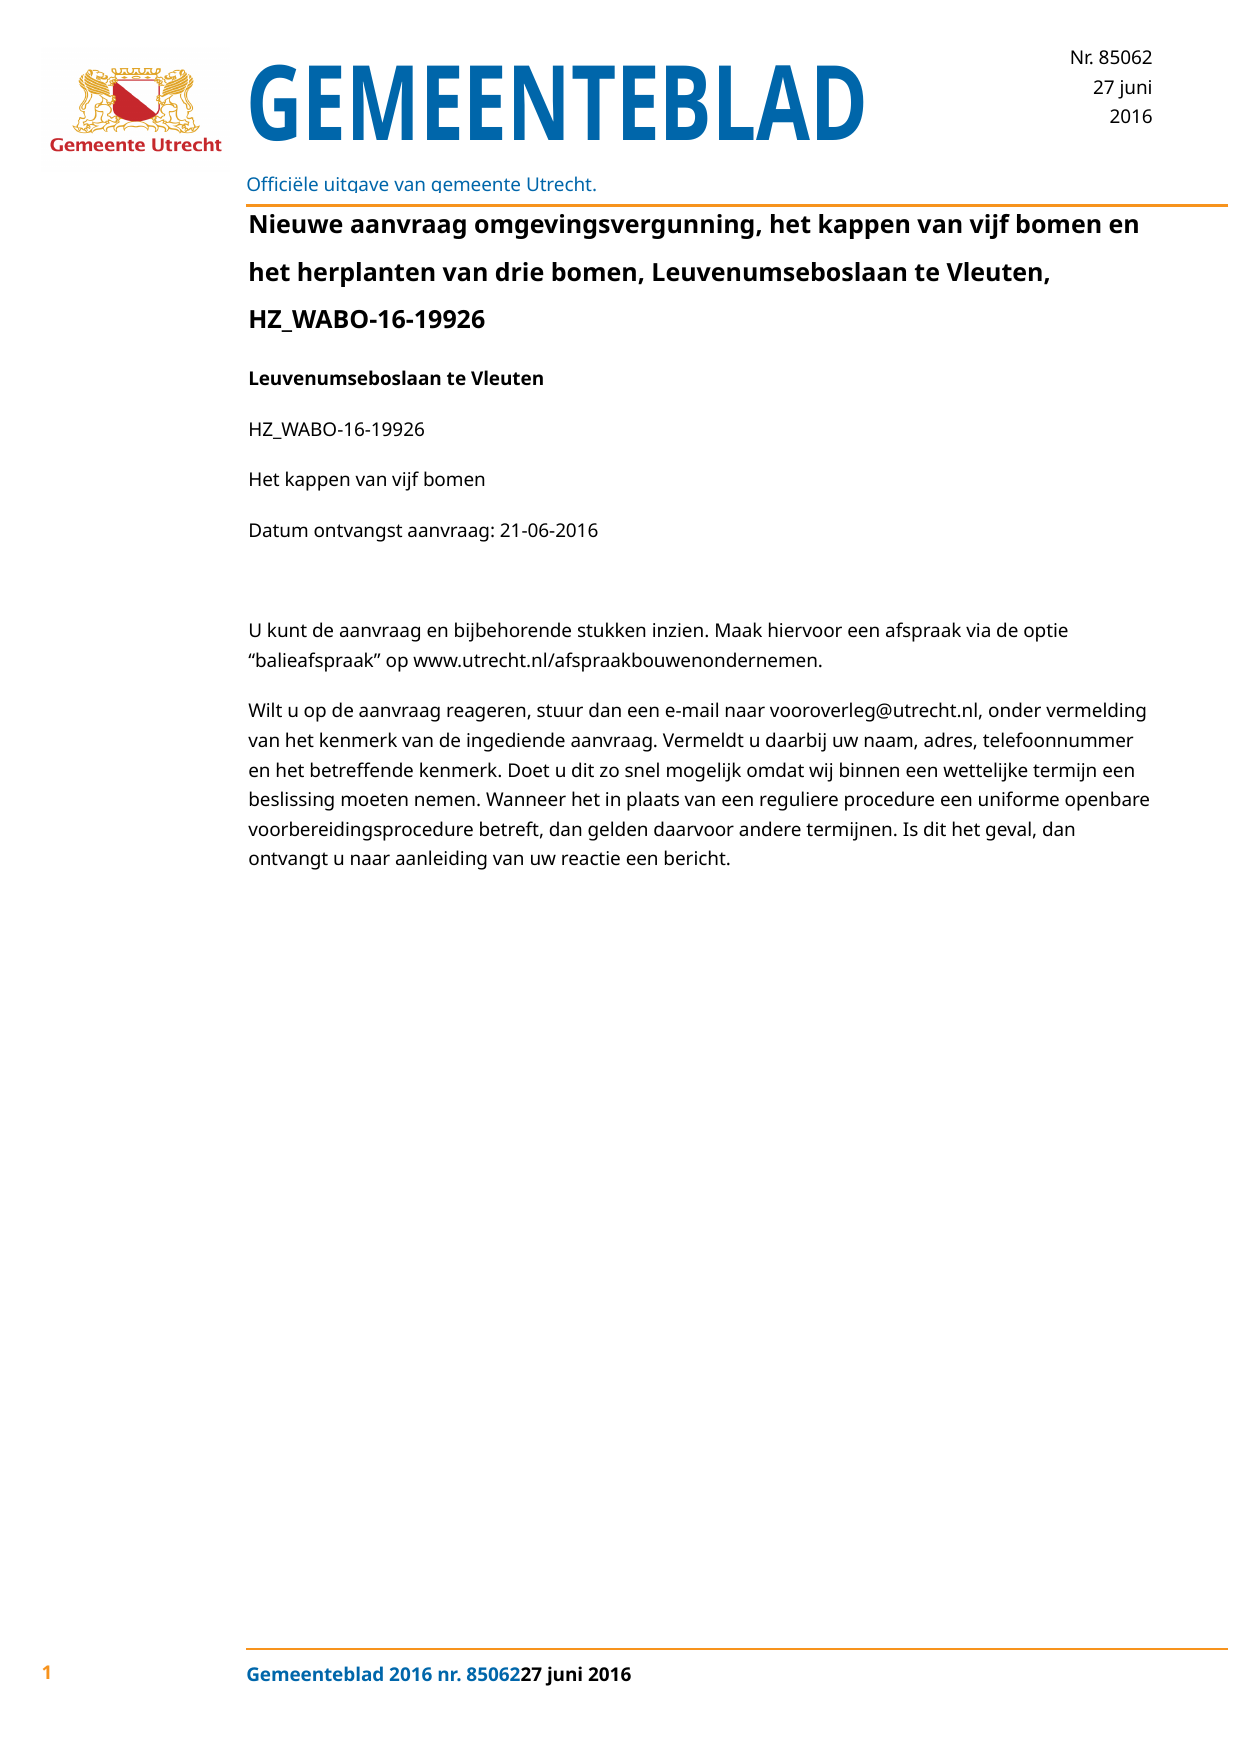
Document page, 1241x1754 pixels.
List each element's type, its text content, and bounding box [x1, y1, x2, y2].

picture [41, 47, 231, 172]
text Wilt u op de aanvraag reageren, stuur dan een e-mail naar vooroverleg@utrecht.nl, onder vermelding van het kenmerk van de ingediende aanvraag. Vermeldt u daarbij uw naam, adres, telefoonnummer en het betreffende kenmerk. Doet u dit zo snel mogelijk omdat wij binnen een wettelijke termijn een beslissing moeten nemen. Wanneer het in plaats van een reguliere procedure een uniforme openbare voorbereidingsprocedure betreft, dan gelden daarvoor andere termijnen. Is dit het geval, dan ontvangt u naar aanleiding van uw reactie een bericht. [248, 698, 1152, 871]
text U kunt de aanvraag en bijbehorende stukken inzien. Maak hiervoor een afspraak via de optie “balieafspraak” op www.utrecht.nl/afspraakbouwenondernemen. [248, 618, 1152, 673]
text HZ_WABO-16-19926 [248, 416, 1152, 442]
text Het kappen van vijf bomen [248, 466, 1152, 492]
text Leuvenumseboslaan te Vleuten [248, 366, 1152, 391]
text Datum ontvangst aanvraag: 21-06-2016 [248, 517, 1152, 542]
text Nieuwe aanvraag omgevingsvergunning, het kappen van vijf bomen en het herplanten van drie bomen, Leuvenumseboslaan te Vleuten, HZ_WABO-16-19926 [248, 207, 1152, 336]
